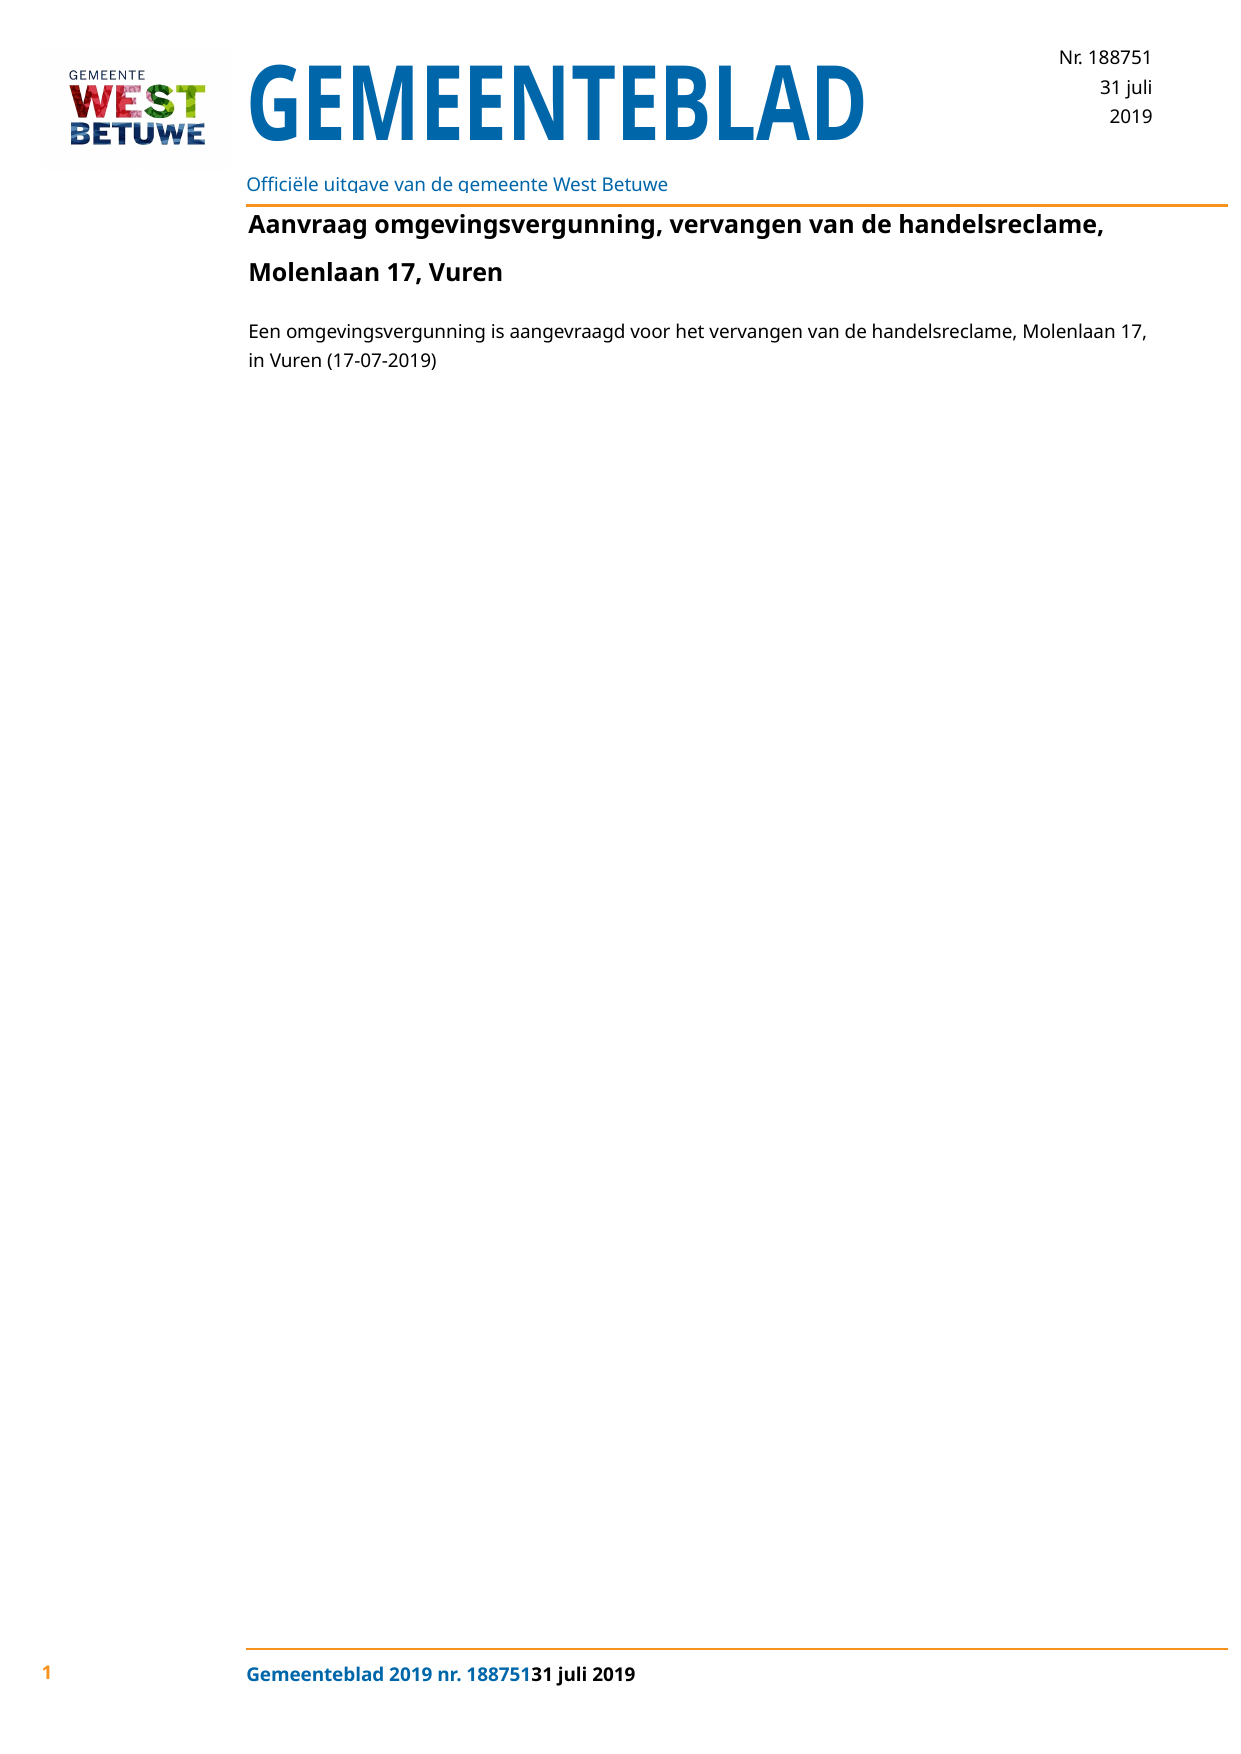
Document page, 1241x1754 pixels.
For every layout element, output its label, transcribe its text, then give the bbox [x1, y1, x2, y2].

text Aanvraag omgevingsvergunning, vervangen van de handelsreclame, Molenlaan 17, Vuren [248, 207, 1152, 288]
picture [41, 47, 231, 172]
text Een omgevingsvergunning is aangevraagd voor het vervangen van de handelsreclame, Molenlaan 17, in Vuren (17-07-2019) [248, 318, 1152, 373]
